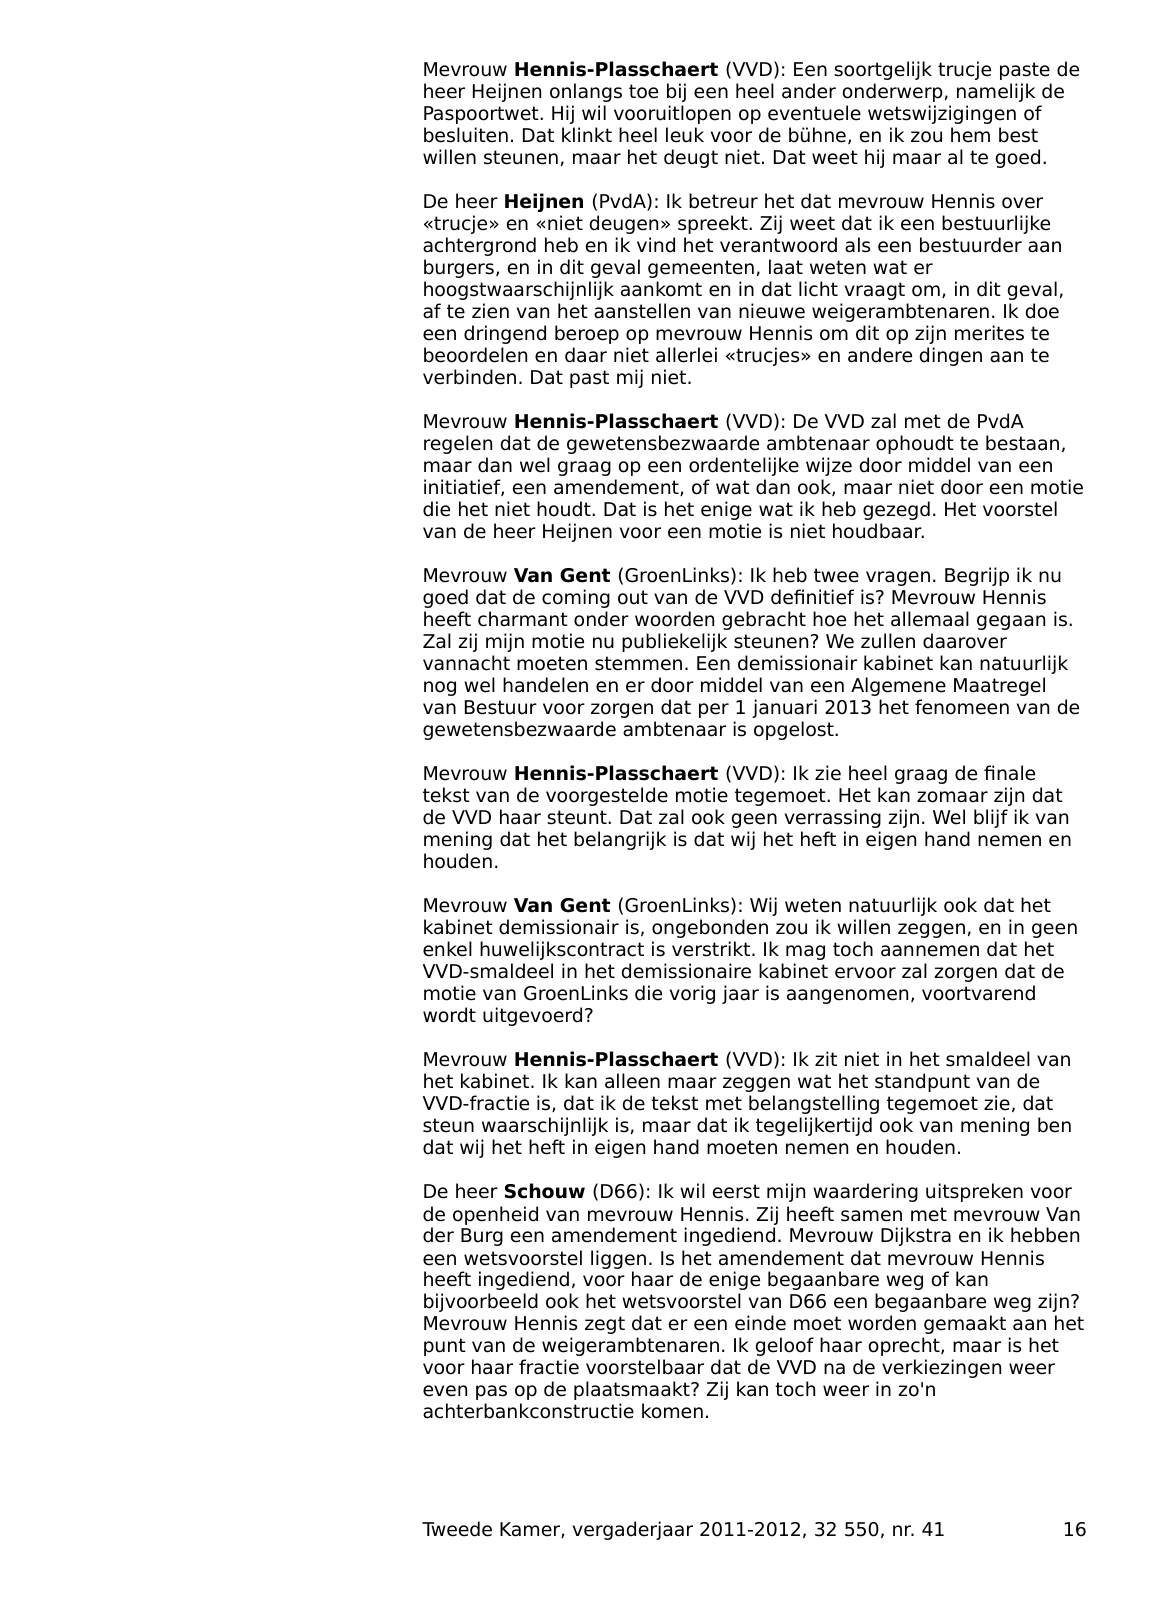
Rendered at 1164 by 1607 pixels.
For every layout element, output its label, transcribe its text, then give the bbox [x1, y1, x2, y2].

text Mevrouw Van Gent (GroenLinks): Ik heb twee vragen. Begrijp ik nu goed dat de coming out van de VVD definitief is? Mevrouw Hennis heeft charmant onder woorden gebracht hoe het allemaal gegaan is. Zal zij mijn motie nu publiekelijk steunen? We zullen daarover vannacht moeten stemmen. Een demissionair kabinet kan natuurlijk nog wel handelen en er door middel van een Algemene Maatregel van Bestuur voor zorgen dat per 1 januari 2013 het fenomeen van de gewetensbezwaarde ambtenaar is opgelost. [422, 565, 1087, 741]
text De heer Schouw (D66): Ik wil eerst mijn waardering uitspreken voor de openheid van mevrouw Hennis. Zij heeft samen met mevrouw Van der Burg een amendement ingediend. Mevrouw Dijkstra en ik hebben een wetsvoorstel liggen. Is het amendement dat mevrouw Hennis heeft ingediend, voor haar de enige begaanbare weg of kan bijvoorbeeld ook het wetsvoorstel van D66 een begaanbare weg zijn? [422, 1181, 1087, 1313]
text Mevrouw Hennis-Plasschaert (VVD): De VVD zal met de PvdA regelen dat de gewetensbezwaarde ambtenaar ophoudt te bestaan, maar dan wel graag op een ordentelijke wijze door middel van een initiatief, een amendement, of wat dan ook, maar niet door een motie die het niet houdt. Dat is het enige wat ik heb gezegd. Het voorstel van de heer Heijnen voor een motie is niet houdbaar. [422, 411, 1087, 543]
text De heer Heijnen (PvdA): Ik betreur het dat mevrouw Hennis over «trucje» en «niet deugen» spreekt. Zij weet dat ik een bestuurlijke achtergrond heb en ik vind het verantwoord als een bestuurder aan burgers, en in dit geval gemeenten, laat weten wat er hoogstwaarschijnlijk aankomt en in dat licht vraagt om, in dit geval, af te zien van het aanstellen van nieuwe weigerambtenaren. Ik doe een dringend beroep op mevrouw Hennis om dit op zijn merites te beoordelen en daar niet allerlei «trucjes» en andere dingen aan te verbinden. Dat past mij niet. [422, 191, 1087, 389]
text Mevrouw Hennis-Plasschaert (VVD): Ik zie heel graag de finale tekst van de voorgestelde motie tegemoet. Het kan zomaar zijn dat de VVD haar steunt. Dat zal ook geen verrassing zijn. Wel blijf ik van mening dat het belangrijk is dat wij het heft in eigen hand nemen en houden. [422, 763, 1087, 873]
text Mevrouw Hennis-Plasschaert (VVD): Ik zit niet in het smaldeel van het kabinet. Ik kan alleen maar zeggen wat het standpunt van de VVD-fractie is, dat ik de tekst met belangstelling tegemoet zie, dat steun waarschijnlijk is, maar dat ik tegelijkertijd ook van mening ben dat wij het heft in eigen hand moeten nemen en houden. [422, 1049, 1087, 1159]
text Mevrouw Hennis zegt dat er een einde moet worden gemaakt aan het punt van de weigerambtenaren. Ik geloof haar oprecht, maar is het voor haar fractie voorstelbaar dat de VVD na de verkiezingen weer even pas op de plaatsmaakt? Zij kan toch weer in zo'n achterbankconstructie komen. [422, 1313, 1087, 1423]
text Mevrouw Hennis-Plasschaert (VVD): Een soortgelijk trucje paste de heer Heijnen onlangs toe bij een heel ander onderwerp, namelijk de Paspoortwet. Hij wil vooruitlopen op eventuele wetswijzigingen of besluiten. Dat klinkt heel leuk voor de bühne, en ik zou hem best willen steunen, maar het deugt niet. Dat weet hij maar al te goed. [422, 59, 1087, 169]
text Mevrouw Van Gent (GroenLinks): Wij weten natuurlijk ook dat het kabinet demissionair is, ongebonden zou ik willen zeggen, en in geen enkel huwelijkscontract is verstrikt. Ik mag toch aannemen dat het VVD-smaldeel in het demissionaire kabinet ervoor zal zorgen dat de motie van GroenLinks die vorig jaar is aangenomen, voortvarend wordt uitgevoerd? [422, 895, 1087, 1027]
